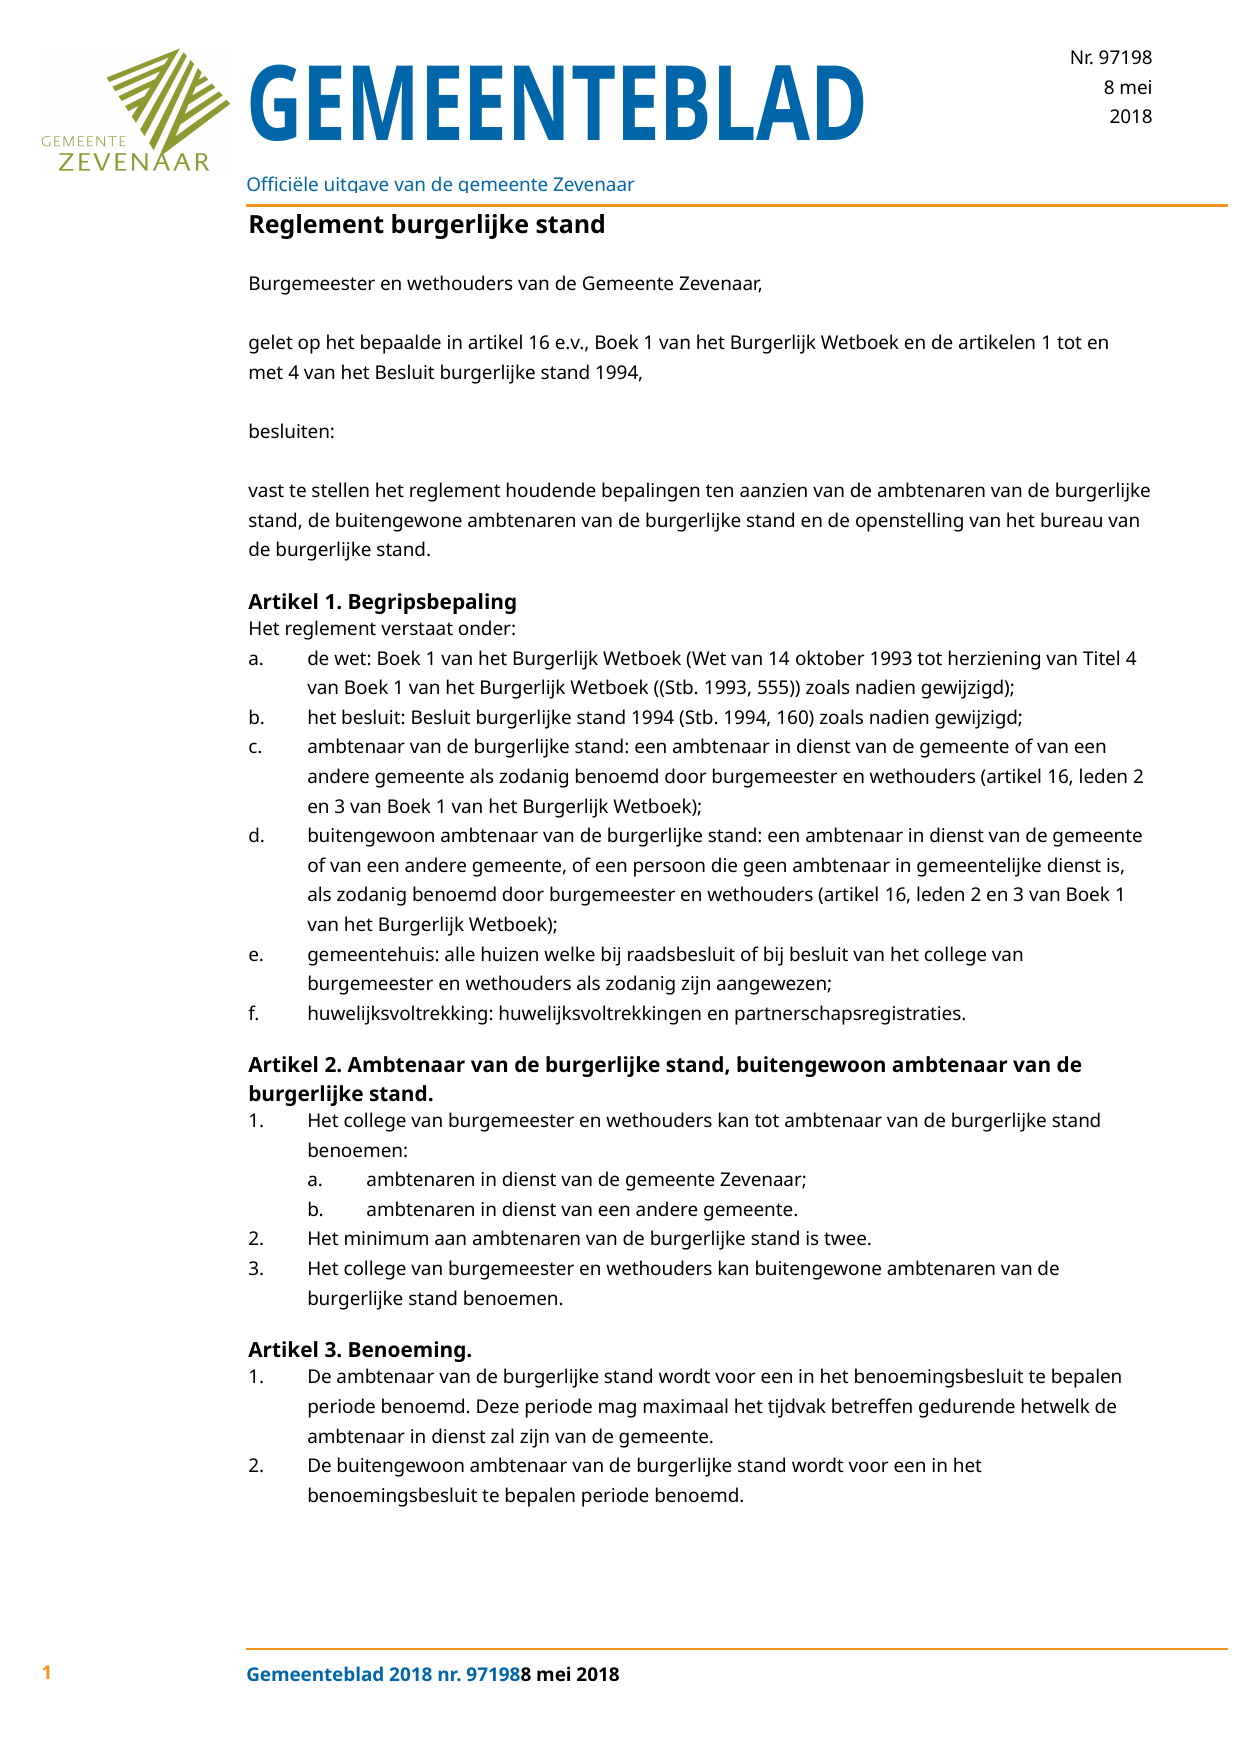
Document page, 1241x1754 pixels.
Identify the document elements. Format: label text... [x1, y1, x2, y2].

text Het reglement verstaat onder: [248, 615, 1152, 641]
text Artikel 3. Benoeming. [248, 1335, 1152, 1364]
list De buitengewoon ambtenaar van de burgerlijke stand wordt voor een in het benoemingsbesluit te bepalen periode benoemd. [248, 1452, 1152, 1508]
list Het minimum aan ambtenaren van de burgerlijke stand is twee. [248, 1226, 1152, 1251]
list buitengewoon ambtenaar van de burgerlijke stand: een ambtenaar in dienst van de gemeente of van een andere gemeente, of een persoon die geen ambtenaar in gemeentelijke dienst is, als zodanig benoemd door burgemeester en wethouders (artikel 16, leden 2 en 3 van Boek 1 van het Burgerlijk Wetboek); [248, 822, 1152, 937]
list huwelijksvoltrekking: huwelijksvoltrekkingen en partnerschapsregistraties. [248, 1000, 1152, 1026]
text Burgemeester en wethouders van de Gemeente Zevenaar, [248, 270, 1152, 296]
list ambtenaar van de burgerlijke stand: een ambtenaar in dienst van de gemeente of van een andere gemeente als zodanig benoemd door burgemeester en wethouders (artikel 16, leden 2 en 3 van Boek 1 van het Burgerlijk Wetboek); [248, 734, 1152, 819]
list ambtenaren in dienst van een andere gemeente. [307, 1196, 1152, 1222]
list Het college van burgemeester en wethouders kan tot ambtenaar van de burgerlijke stand benoemen: [248, 1107, 1152, 1163]
text gelet op het bepaalde in artikel 16 e.v., Boek 1 van het Burgerlijk Wetboek en de artikelen 1 tot en met 4 van het Besluit burgerlijke stand 1994, [248, 329, 1152, 385]
text Reglement burgerlijke stand [248, 207, 1152, 241]
text besluiten: [248, 418, 1152, 444]
text Artikel 2. Ambtenaar van de burgerlijke stand, buitengewoon ambtenaar van de burgerlijke stand. [248, 1050, 1152, 1107]
text vast te stellen het reglement houdende bepalingen ten aanzien van de ambtenaren van de burgerlijke stand, de buitengewone ambtenaren van de burgerlijke stand en de openstelling van het bureau van de burgerlijke stand. [248, 477, 1152, 562]
list ambtenaren in dienst van de gemeente Zevenaar; [307, 1166, 1152, 1192]
list de wet: Boek 1 van het Burgerlijk Wetboek (Wet van 14 oktober 1993 tot herziening van Titel 4 van Boek 1 van het Burgerlijk Wetboek ((Stb. 1993, 555)) zoals nadien gewijzigd); [248, 645, 1152, 700]
picture [41, 47, 231, 172]
list De ambtenaar van de burgerlijke stand wordt voor een in het benoemingsbesluit te bepalen periode benoemd. Deze periode mag maximaal het tijdvak betreffen gedurende hetwelk de ambtenaar in dienst zal zijn van de gemeente. [248, 1364, 1152, 1448]
text Artikel 1. Begripsbepaling [248, 587, 1152, 615]
list het besluit: Besluit burgerlijke stand 1994 (Stb. 1994, 160) zoals nadien gewijzigd; [248, 704, 1152, 730]
list Het college van burgemeester en wethouders kan buitengewone ambtenaren van de burgerlijke stand benoemen. [248, 1255, 1152, 1311]
list gemeentehuis: alle huizen welke bij raadsbesluit of bij besluit van het college van burgemeester en wethouders als zodanig zijn aangewezen; [248, 941, 1152, 996]
